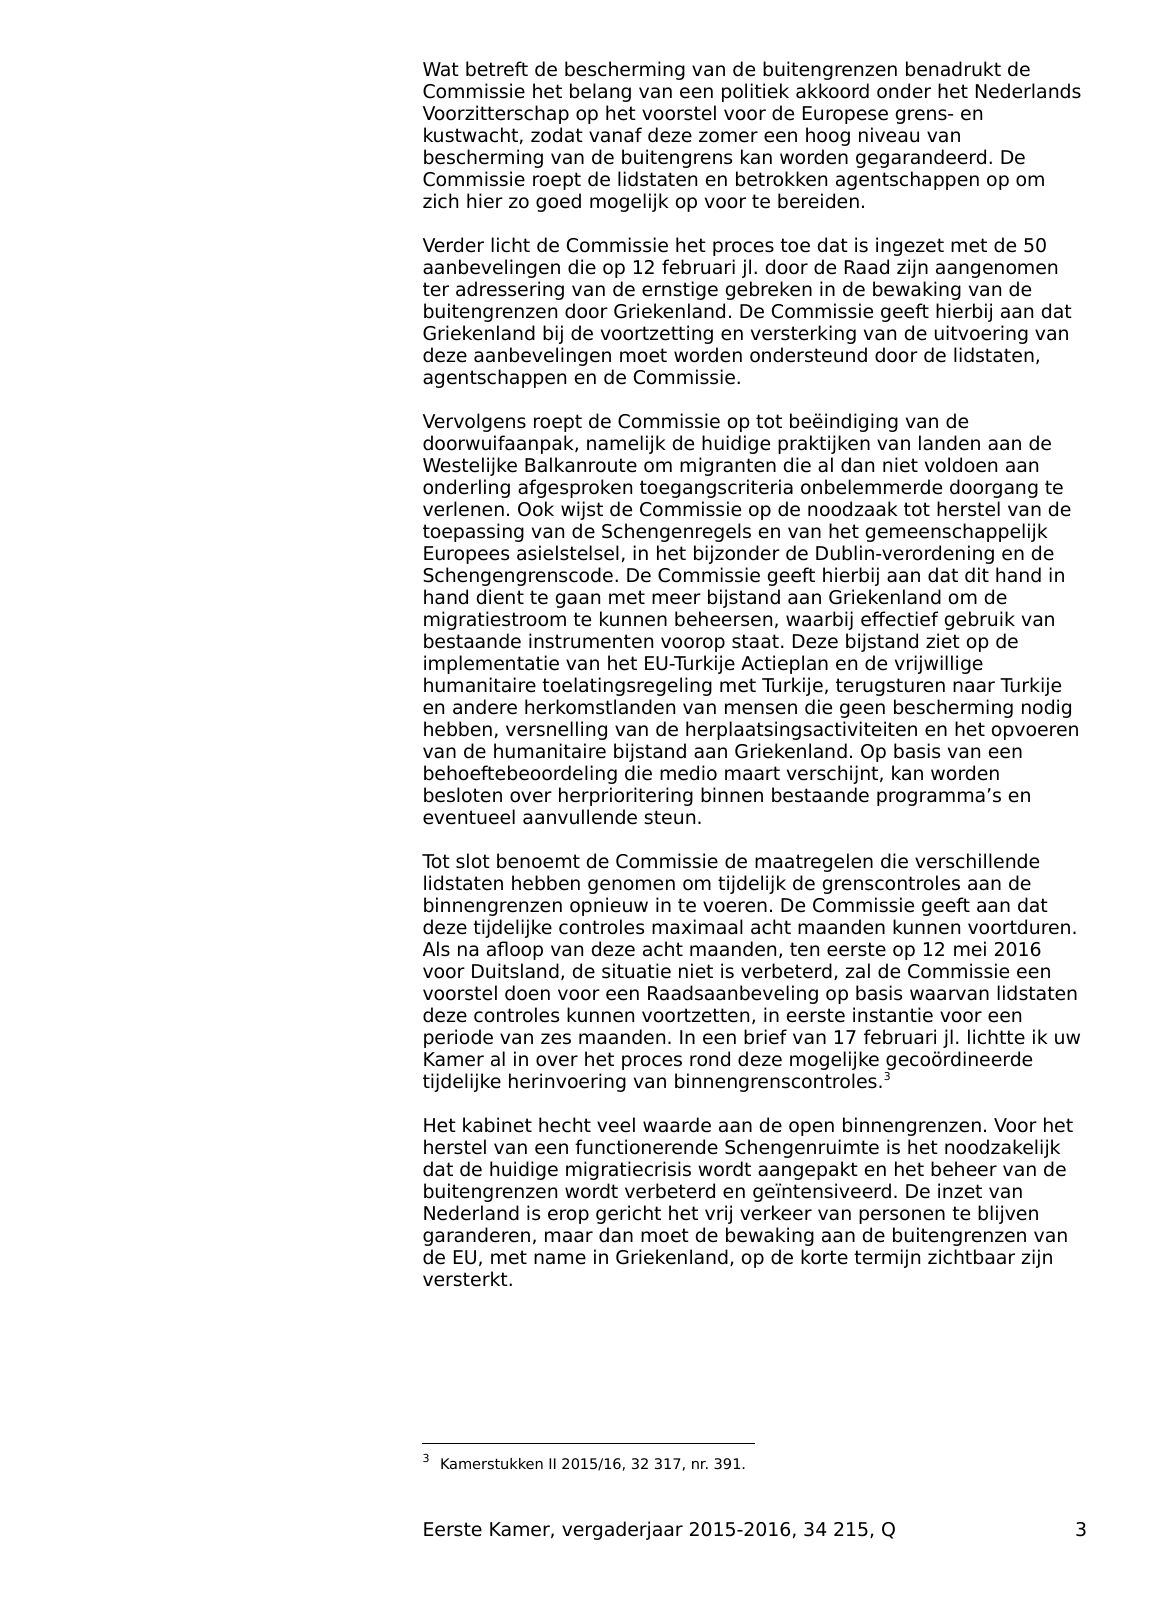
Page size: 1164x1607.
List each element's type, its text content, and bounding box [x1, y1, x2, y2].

text Vervolgens roept de Commissie op tot beëindiging van de doorwuifaanpak, namelijk de huidige praktijken van landen aan de Westelijke Balkanroute om migranten die al dan niet voldoen aan onderling afgesproken toegangscriteria onbelemmerde doorgang te verlenen. Ook wijst de Commissie op de noodzaak tot herstel van de toepassing van de Schengenregels en van het gemeenschappelijk Europees asielstelsel, in het bijzonder de Dublin-verordening en de Schengengrenscode. De Commissie geeft hierbij aan dat dit hand in hand dient te gaan met meer bijstand aan Griekenland om de migratiestroom te kunnen beheersen, waarbij effectief gebruik van bestaande instrumenten voorop staat. Deze bijstand ziet op de implementatie van het EU-Turkije Actieplan en de vrijwillige humanitaire toelatingsregeling met Turkije, terugsturen naar Turkije en andere herkomstlanden van mensen die geen bescherming nodig hebben, versnelling van de herplaatsingsactiviteiten en het opvoeren van de humanitaire bijstand aan Griekenland. Op basis van een behoeftebeoordeling die medio maart verschijnt, kan worden besloten over herprioritering binnen bestaande programma’s en eventueel aanvullende steun. [422, 411, 1087, 829]
text Tot slot benoemt de Commissie de maatregelen die verschillende lidstaten hebben genomen om tijdelijk de grenscontroles aan de binnengrenzen opnieuw in te voeren. De Commissie geeft aan dat deze tijdelijke controles maximaal acht maanden kunnen voortduren. Als na afloop van deze acht maanden, ten eerste op 12 mei 2016 voor Duitsland, de situatie niet is verbeterd, zal de Commissie een voorstel doen voor een Raadsaanbeveling op basis waarvan lidstaten deze controles kunnen voortzetten, in eerste instantie voor een periode van zes maanden. In een brief van 17 februari jl. lichtte ik uw Kamer al in over het proces rond deze mogelijke gecoördineerde tijdelijke herinvoering van binnengrenscontroles. [422, 851, 1087, 1093]
text Wat betreft de bescherming van de buitengrenzen benadrukt de Commissie het belang van een politiek akkoord onder het Nederlands Voorzitterschap op het voorstel voor de Europese grens- en kustwacht, zodat vanaf deze zomer een hoog niveau van bescherming van de buitengrens kan worden gegarandeerd. De Commissie roept de lidstaten en betrokken agentschappen op om zich hier zo goed mogelijk op voor te bereiden. [422, 59, 1087, 213]
text Verder licht de Commissie het proces toe dat is ingezet met de 50 aanbevelingen die op 12 februari jl. door de Raad zijn aangenomen ter adressering van de ernstige gebreken in de bewaking van de buitengrenzen door Griekenland. De Commissie geeft hierbij aan dat Griekenland bij de voortzetting en versterking van de uitvoering van deze aanbevelingen moet worden ondersteund door de lidstaten, agentschappen en de Commissie. [422, 235, 1087, 389]
text Het kabinet hecht veel waarde aan de open binnengrenzen. Voor het herstel van een functionerende Schengenruimte is het noodzakelijk dat de huidige migratiecrisis wordt aangepakt en het beheer van de buitengrenzen wordt verbeterd en geïntensiveerd. De inzet van Nederland is erop gericht het vrij verkeer van personen te blijven garanderen, maar dan moet de bewaking aan de buitengrenzen van de EU, met name in Griekenland, op de korte termijn zichtbaar zijn versterkt. [422, 1115, 1087, 1291]
text Kamerstukken II 2015/16, 32 317, nr. 391. [422, 1452, 1087, 1474]
